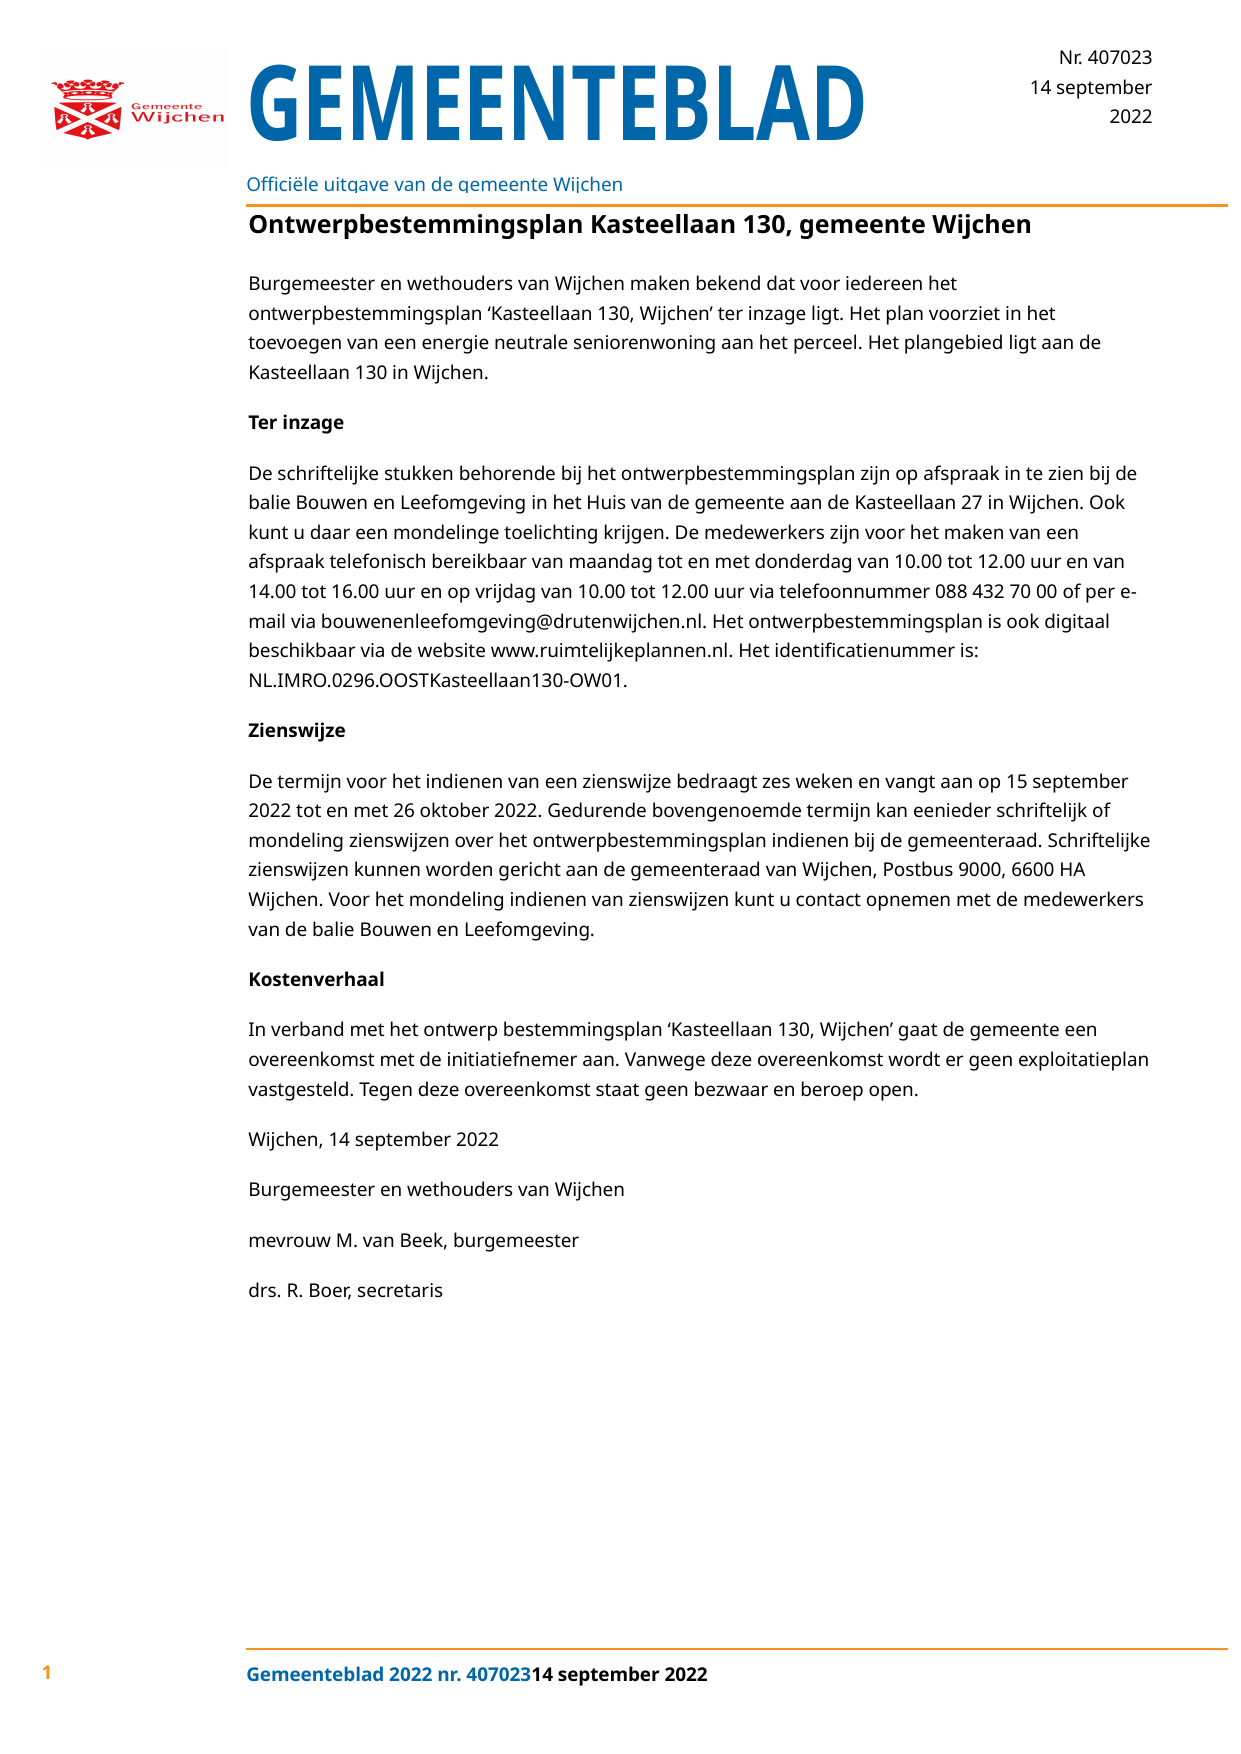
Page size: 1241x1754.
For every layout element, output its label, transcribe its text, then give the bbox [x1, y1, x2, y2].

text In verband met het ontwerp bestemmingsplan ‘Kasteellaan 130, Wijchen’ gaat de gemeente een overeenkomst met de initiatiefnemer aan. Vanwege deze overeenkomst wordt er geen exploitatieplan vastgesteld. Tegen deze overeenkomst staat geen bezwaar en beroep open. [248, 1017, 1152, 1101]
text Ter inzage [248, 409, 1152, 435]
text Wijchen, 14 september 2022 [248, 1126, 1152, 1152]
text Kostenverhaal [248, 966, 1152, 992]
text drs. R. Boer, secretaris [248, 1277, 1152, 1303]
picture [41, 47, 231, 172]
text De schriftelijke stukken behorende bij het ontwerpbestemmingsplan zijn op afspraak in te zien bij de balie Bouwen en Leefomgeving in het Huis van de gemeente aan de Kasteellaan 27 in Wijchen. Ook kunt u daar een mondelinge toelichting krijgen. De medewerkers zijn voor het maken van een afspraak telefonisch bereikbaar van maandag tot en met donderdag van 10.00 tot 12.00 uur en van 14.00 tot 16.00 uur en op vrijdag van 10.00 tot 12.00 uur via telefoonnummer 088 432 70 00 of per e-mail via bouwenenleefomgeving@drutenwijchen.nl. Het ontwerpbestemmingsplan is ook digitaal beschikbaar via de website www.ruimtelijkeplannen.nl. Het identificatienummer is: NL.IMRO.0296.OOSTKasteellaan130-OW01. [248, 460, 1152, 693]
text De termijn voor het indienen van een zienswijze bedraagt zes weken en vangt aan op 15 september 2022 tot en met 26 oktober 2022. Gedurende bovengenoemde termijn kan eenieder schriftelijk of mondeling zienswijzen over het ontwerpbestemmingsplan indienen bij de gemeenteraad. Schriftelijke zienswijzen kunnen worden gericht aan de gemeenteraad van Wijchen, Postbus 9000, 6600 HA Wijchen. Voor het mondeling indienen van zienswijzen kunt u contact opnemen met de medewerkers van de balie Bouwen en Leefomgeving. [248, 768, 1152, 941]
text Ontwerpbestemmingsplan Kasteellaan 130, gemeente Wijchen [248, 207, 1152, 241]
text Zienswijze [248, 717, 1152, 743]
text mevrouw M. van Beek, burgemeester [248, 1227, 1152, 1253]
text Burgemeester en wethouders van Wijchen maken bekend dat voor iedereen het ontwerpbestemmingsplan ‘Kasteellaan 130, Wijchen’ ter inzage ligt. Het plan voorziet in het toevoegen van een energie neutrale seniorenwoning aan het perceel. Het plangebied ligt aan de Kasteellaan 130 in Wijchen. [248, 270, 1152, 385]
text Burgemeester en wethouders van Wijchen [248, 1177, 1152, 1202]
